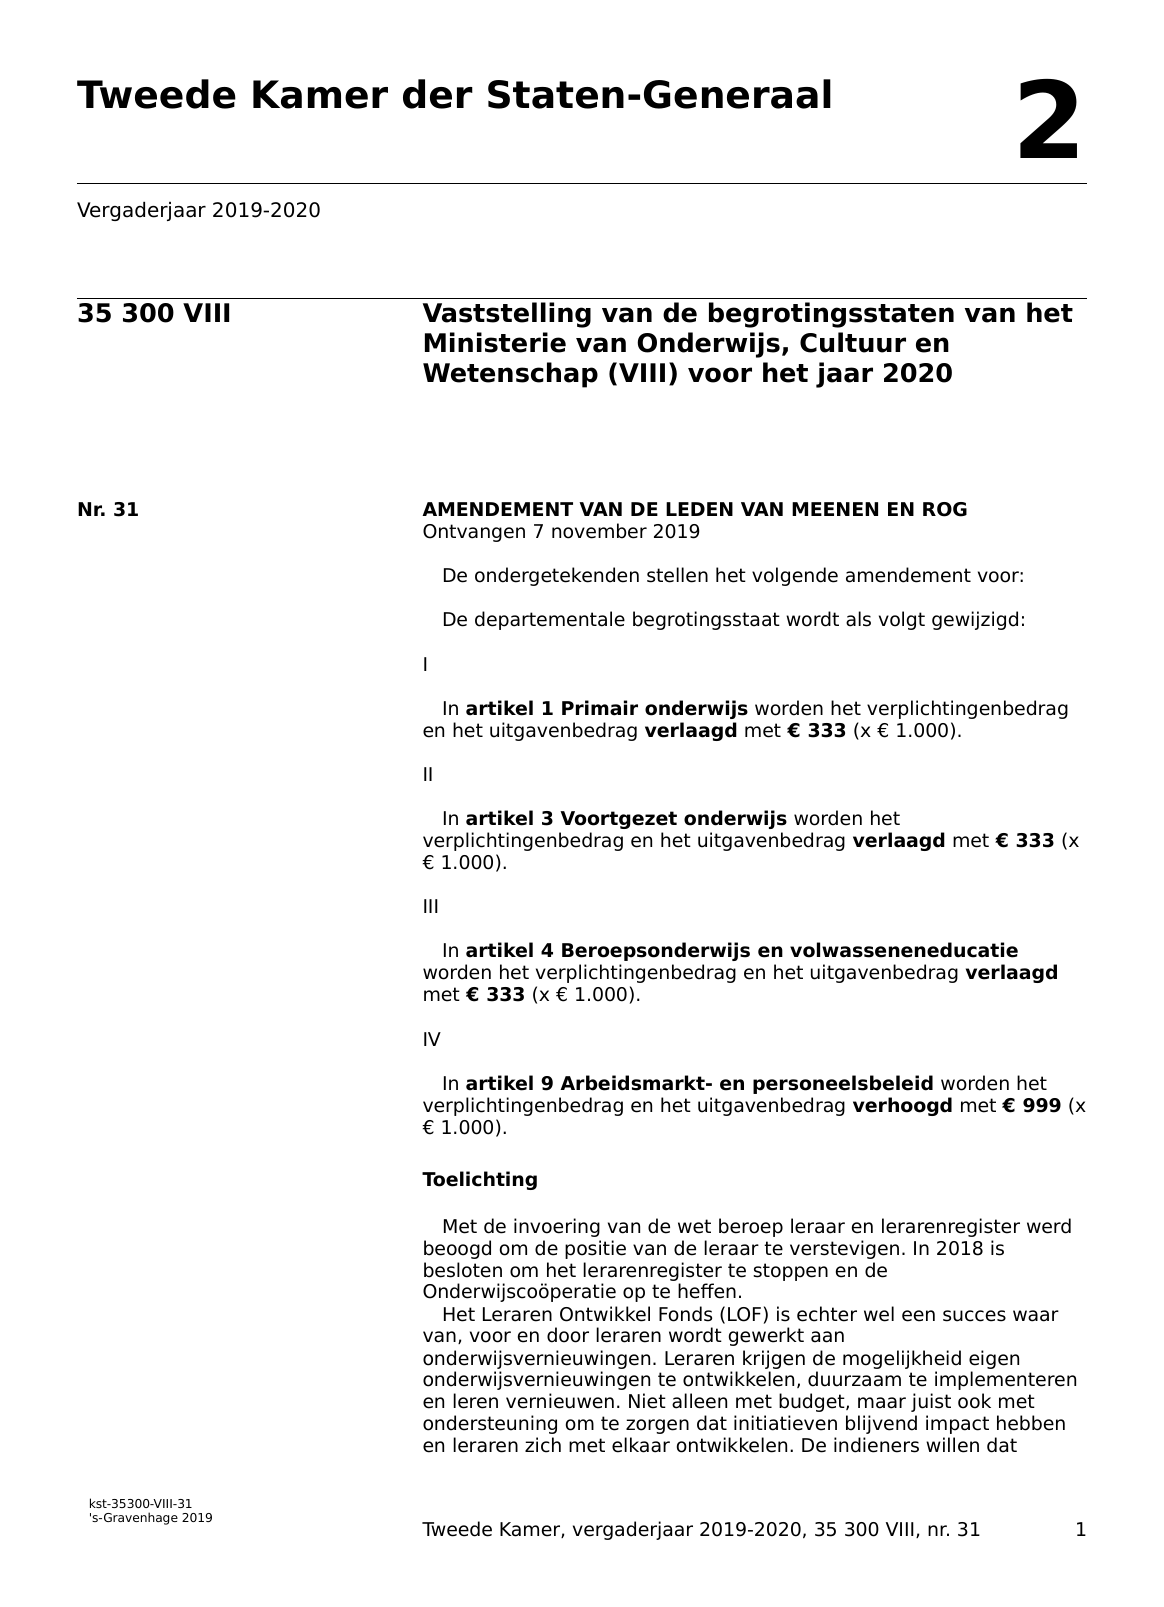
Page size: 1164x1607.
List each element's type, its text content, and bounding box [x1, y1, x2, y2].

text Met de invoering van de wet beroep leraar en lerarenregister werd beoogd om de positie van de leraar te verstevigen. In 2018 is besloten om het lerarenregister te stoppen en de Onderwijscoöperatie op te heffen. [422, 1216, 1087, 1303]
text I [422, 653, 1087, 676]
text III [422, 896, 1087, 918]
subtitle Toelichting [422, 1168, 1087, 1191]
text In artikel 9 Arbeidsmarkt- en personeelsbeleid worden het verplichtingenbedrag en het uitgavenbedrag verhoogd met € 999 (x € 1.000). [422, 1073, 1087, 1138]
text De ondergetekenden stellen het volgende amendement voor: [422, 565, 1087, 587]
text IV [422, 1028, 1087, 1050]
text In artikel 1 Primair onderwijs worden het verplichtingenbedrag en het uitgavenbedrag verlaagd met € 333 (x € 1.000). [422, 698, 1087, 742]
text In artikel 3 Voortgezet onderwijs worden het verplichtingenbedrag en het uitgavenbedrag verlaagd met € 333 (x € 1.000). [422, 808, 1087, 874]
table_header 2 [886, 59, 1087, 183]
text De departementale begrotingsstaat wordt als volgt gewijzigd: [422, 609, 1087, 631]
subtitle 35 300 VIII Vaststelling van de begrotingsstaten van het Ministerie van Onderwijs, Cultuur en Wetenschap (VIII) voor het jaar 2020 [77, 299, 1087, 388]
text II [422, 764, 1087, 786]
subtitle Nr. 31 AMENDEMENT VAN DE LEDEN VAN MEENEN EN ROG [77, 499, 1087, 521]
table_header Tweede Kamer der Staten-Generaal [77, 59, 886, 183]
text In artikel 4 Beroepsonderwijs en volwasseneneducatie worden het verplichtingenbedrag en het uitgavenbedrag verlaagd met € 333 (x € 1.000). [422, 940, 1087, 1006]
text kst-35300-VIII-31 [88, 1497, 323, 1511]
text Het Leraren Ontwikkel Fonds (LOF) is echter wel een succes waar van, voor en door leraren wordt gewerkt aan onderwijsvernieuwingen. Leraren krijgen de mogelijkheid eigen onderwijsvernieuwingen te ontwikkelen, duurzaam te implementeren en leren vernieuwen. Niet alleen met budget, maar juist ook met ondersteuning om te zorgen dat initiatieven blijvend impact hebben en leraren zich met elkaar ontwikkelen. De indieners willen dat [422, 1303, 1087, 1457]
text 's-Gravenhage 2019 [88, 1511, 323, 1525]
table_cell Vergaderjaar 2019-2020 [77, 184, 1087, 298]
text Ontvangen 7 november 2019 [422, 521, 1087, 543]
